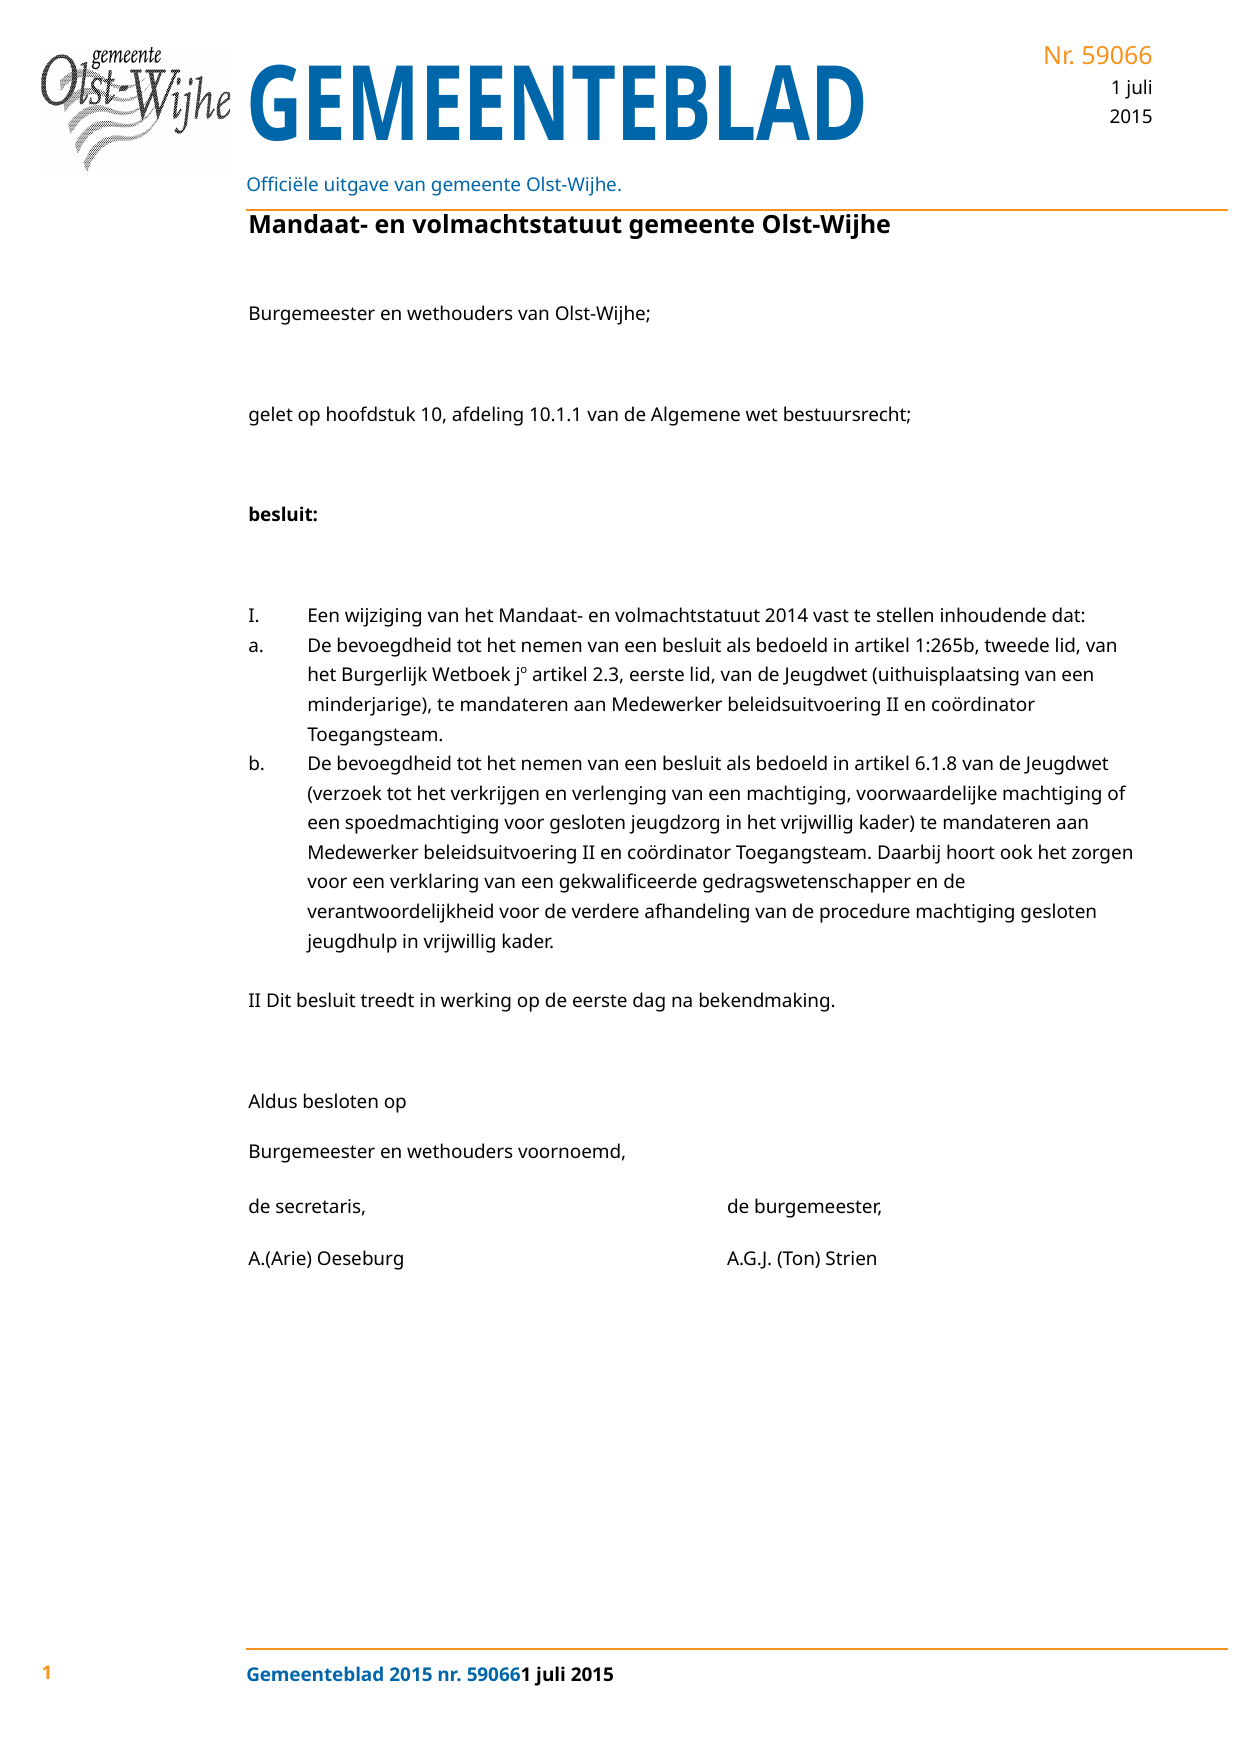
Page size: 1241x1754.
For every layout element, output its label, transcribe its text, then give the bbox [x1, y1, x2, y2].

text besluit: [248, 502, 1152, 527]
table_cell A.G.J. (Ton) Strien [727, 1245, 1152, 1271]
table_cell [248, 1219, 727, 1245]
text Burgemeester en wethouders van Olst-Wijhe; [248, 300, 1152, 326]
list De bevoegdheid tot het nemen van een besluit als bedoeld in artikel 6.1.8 van de Jeugdwet (verzoek tot het verkrijgen en verlenging van een machtiging, voorwaardelijke machtiging of een spoedmachtiging voor gesloten jeugdzorg in het vrijwillig kader) te mandateren aan Medewerker beleidsuitvoering II en coördinator Toegangsteam. Daarbij hoort ook het zorgen voor een verklaring van een gekwalificeerde gedragswetenschapper en de verantwoordelijkheid voor de verdere afhandeling van de procedure machtiging gesloten jeugdhulp in vrijwillig kader. [248, 750, 1152, 953]
text II Dit besluit treedt in werking op de eerste dag na bekendmaking. [248, 987, 1152, 1013]
text Mandaat- en volmachtstatuut gemeente Olst-Wijhe [248, 211, 1152, 241]
text gelet op hoofdstuk 10, afdeling 10.1.1 van de Algemene wet bestuursrecht; [248, 401, 1152, 426]
list De bevoegdheid tot het nemen van een besluit als bedoeld in artikel 1:265b, tweede lid, van het Burgerlijk Wetboek jo artikel 2.3, eerste lid, van de Jeugdwet (uithuisplaatsing van een minderjarige), te mandateren aan Medewerker beleidsuitvoering II en coördinator Toegangsteam. [248, 632, 1152, 746]
table_cell A.(Arie) Oeseburg [248, 1245, 727, 1271]
text Aldus besloten op [248, 1088, 1152, 1113]
table_cell [727, 1219, 1152, 1245]
table_header de burgemeester, [727, 1194, 1152, 1219]
picture [41, 47, 231, 172]
table_header de secretaris, [248, 1194, 727, 1219]
list Een wijziging van het Mandaat- en volmachtstatuut 2014 vast te stellen inhoudende dat: [248, 602, 1152, 628]
text Burgemeester en wethouders voornoemd, [248, 1138, 1152, 1164]
